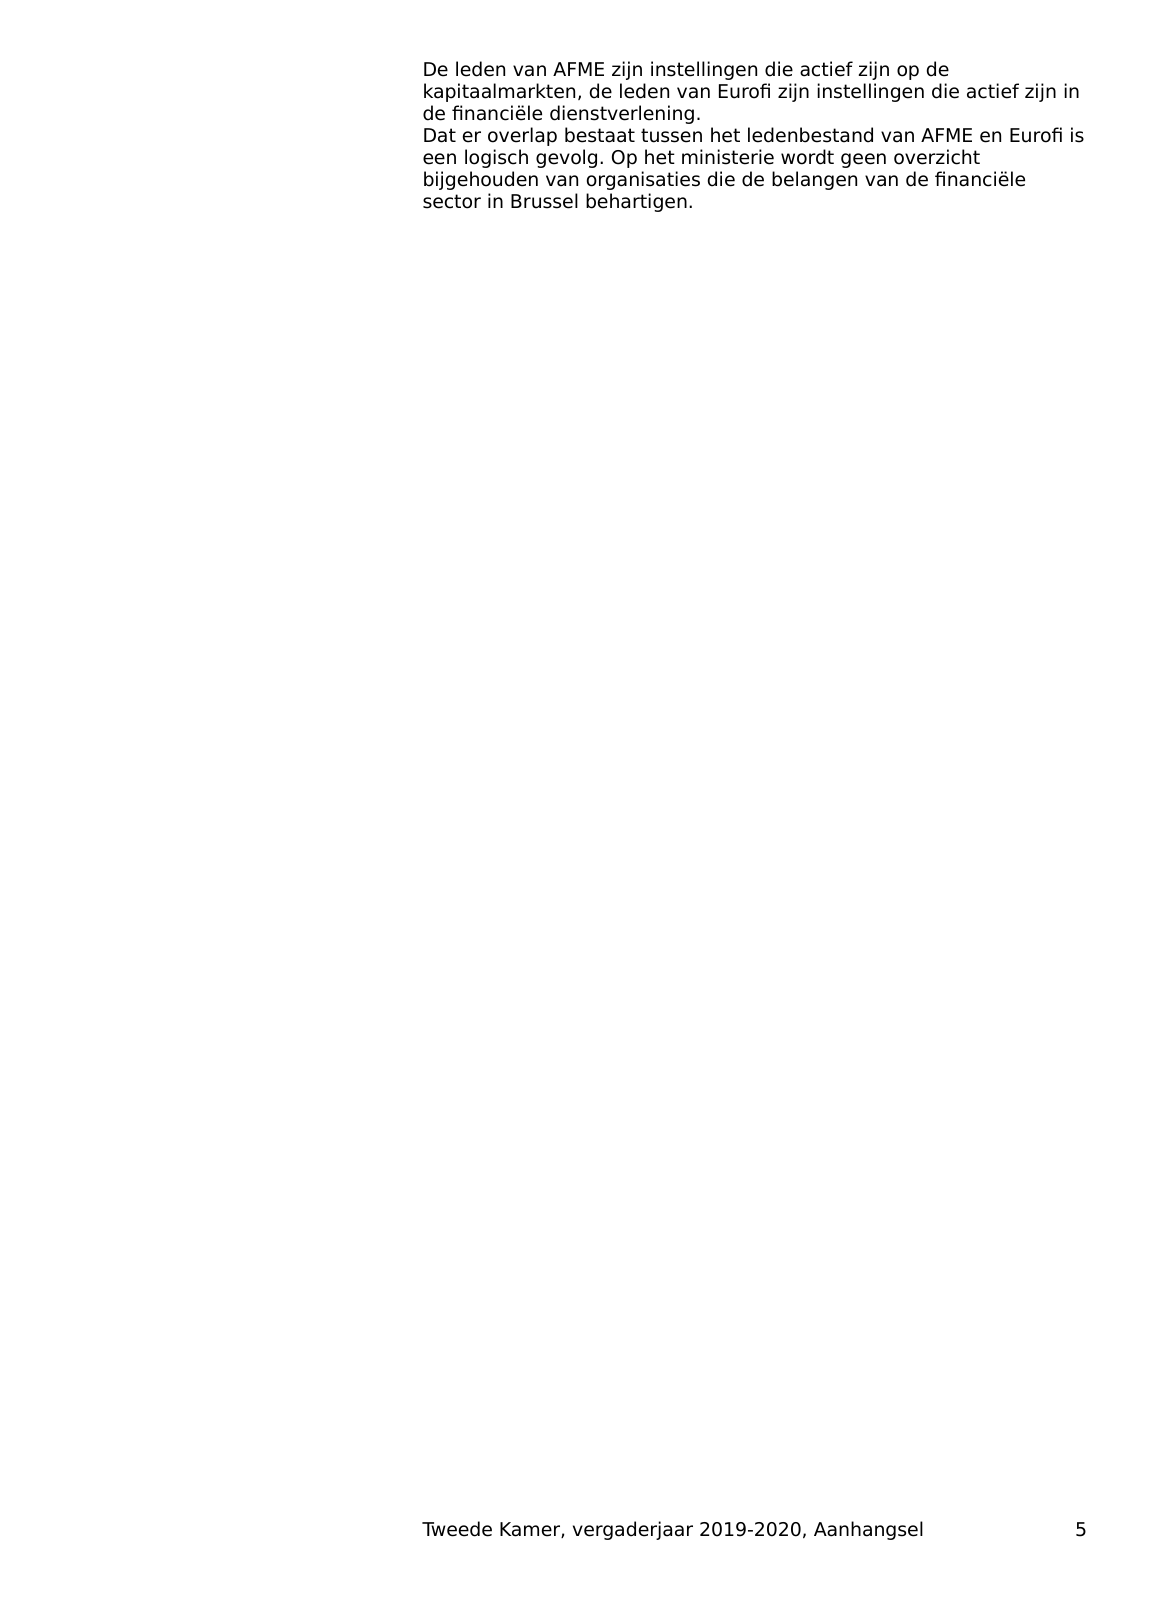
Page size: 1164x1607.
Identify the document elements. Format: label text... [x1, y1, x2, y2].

text De leden van AFME zijn instellingen die actief zijn op de kapitaalmarkten, de leden van Eurofi zijn instellingen die actief zijn in de financiële dienstverlening. [422, 59, 1087, 125]
text Dat er overlap bestaat tussen het ledenbestand van AFME en Eurofi is een logisch gevolg. Op het ministerie wordt geen overzicht bijgehouden van organisaties die de belangen van de financiële sector in Brussel behartigen. [422, 125, 1087, 213]
